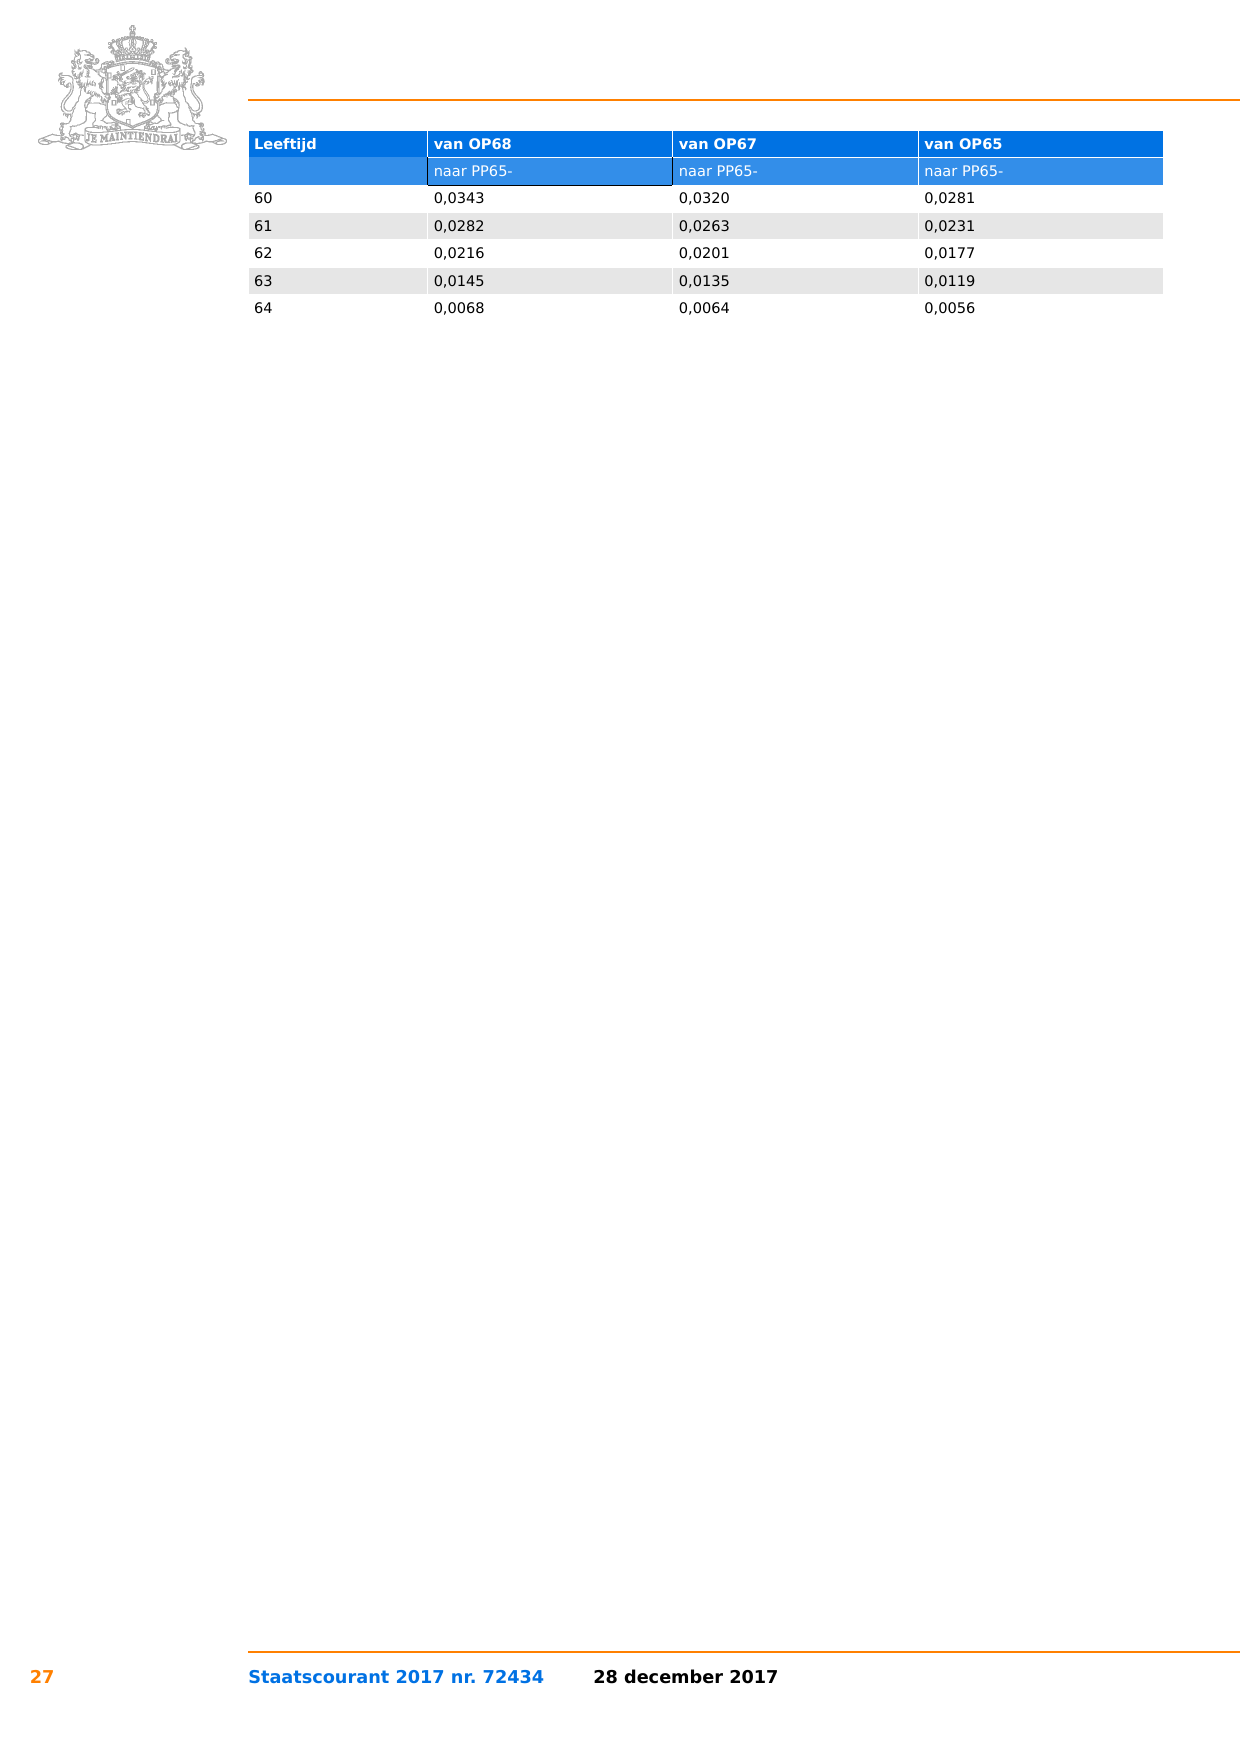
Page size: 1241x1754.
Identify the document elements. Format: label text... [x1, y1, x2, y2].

table_cell 0,0177 [919, 241, 1163, 267]
table_cell 0,0119 [919, 268, 1163, 294]
table_cell 62 [249, 241, 427, 267]
table_cell 0,0281 [919, 186, 1163, 212]
table_cell naar PP65- [919, 158, 1163, 185]
table_cell 0,0135 [673, 268, 918, 294]
table_cell 60 [249, 186, 427, 212]
table_cell 0,0145 [428, 268, 672, 294]
table_cell naar PP65- [673, 158, 918, 185]
table_header van OP67 [673, 131, 918, 157]
table_cell 0,0231 [919, 213, 1163, 239]
table_cell 64 [249, 295, 427, 322]
table_cell 0,0343 [428, 186, 672, 212]
table_cell 0,0216 [428, 241, 672, 267]
table_cell 0,0282 [428, 213, 672, 239]
table_cell 61 [249, 213, 427, 239]
table_header van OP65 [919, 131, 1163, 157]
table_cell 0,0068 [428, 295, 672, 322]
table_cell 0,0064 [673, 295, 918, 322]
table_cell 0,0201 [673, 241, 918, 267]
picture [38, 25, 227, 150]
table_cell 0,0263 [673, 213, 918, 239]
table_cell naar PP65- [428, 158, 672, 185]
table_cell 0,0056 [919, 295, 1163, 322]
table_header van OP68 [428, 131, 672, 157]
table_header Leeftijd [249, 131, 427, 157]
table_cell 63 [249, 268, 427, 294]
table_cell 0,0320 [673, 186, 918, 212]
